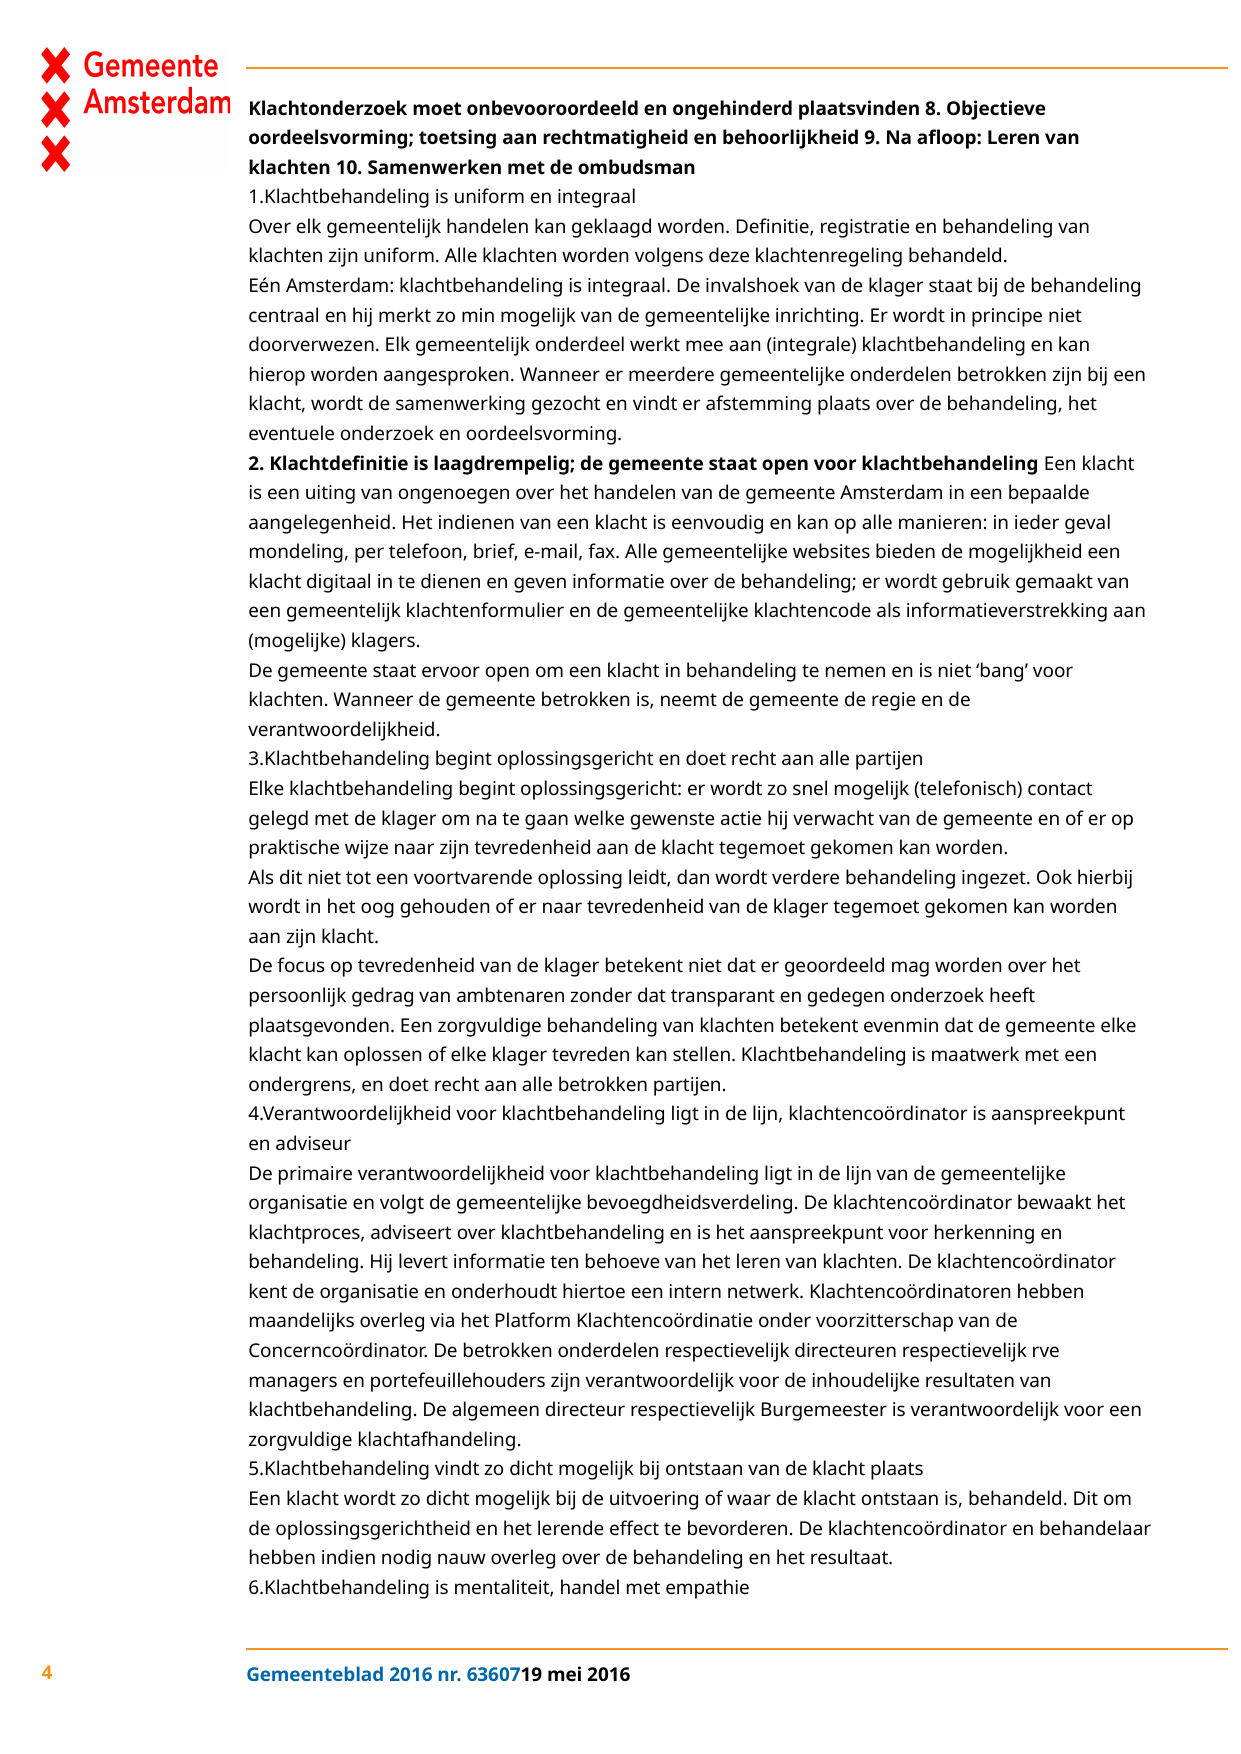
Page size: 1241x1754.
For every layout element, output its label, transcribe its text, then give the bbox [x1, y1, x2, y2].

text 6.Klachtbehandeling is mentaliteit, handel met empathie [248, 1574, 1152, 1600]
text Over elk gemeentelijk handelen kan geklaagd worden. Definitie, registratie en behandeling van klachten zijn uniform. Alle klachten worden volgens deze klachtenregeling behandeld. [248, 213, 1152, 268]
text Klachtonderzoek moet onbevooroordeeld en ongehinderd plaatsvinden 8. Objectieve oordeelsvorming; toetsing aan rechtmatigheid en behoorlijkheid 9. Na afloop: Leren van klachten 10. Samenwerken met de ombudsman [248, 95, 1152, 180]
text De primaire verantwoordelijkheid voor klachtbehandeling ligt in de lijn van de gemeentelijke organisatie en volgt de gemeentelijke bevoegdheidsverdeling. De klachtencoördinator bewaakt het klachtproces, adviseert over klachtbehandeling en is het aanspreekpunt voor herkenning en behandeling. Hij levert informatie ten behoeve van het leren van klachten. De klachtencoördinator kent de organisatie en onderhoudt hiertoe een intern netwerk. Klachtencoördinatoren hebben maandelijks overleg via het Platform Klachtencoördinatie onder voorzitterschap van de Concerncoördinator. De betrokken onderdelen respectievelijk directeuren respectievelijk rve managers en portefeuillehouders zijn verantwoordelijk voor de inhoudelijke resultaten van klachtbehandeling. De algemeen directeur respectievelijk Burgemeester is verantwoordelijk voor een zorgvuldige klachtafhandeling. [248, 1160, 1152, 1452]
text 1.Klachtbehandeling is uniform en integraal [248, 183, 1152, 209]
text Een klacht wordt zo dicht mogelijk bij de uitvoering of waar de klacht ontstaan is, behandeld. Dit om de oplossingsgerichtheid en het lerende effect te bevorderen. De klachtencoördinator en behandelaar hebben indien nodig nauw overleg over de behandeling en het resultaat. [248, 1485, 1152, 1570]
text De focus op tevredenheid van de klager betekent niet dat er geoordeeld mag worden over het persoonlijk gedrag van ambtenaren zonder dat transparant en gedegen onderzoek heeft plaatsgevonden. Een zorgvuldige behandeling van klachten betekent evenmin dat de gemeente elke klacht kan oplossen of elke klager tevreden kan stellen. Klachtbehandeling is maatwerk met een ondergrens, en doet recht aan alle betrokken partijen. [248, 953, 1152, 1097]
text 5.Klachtbehandeling vindt zo dicht mogelijk bij ontstaan van de klacht plaats [248, 1456, 1152, 1481]
text Eén Amsterdam: klachtbehandeling is integraal. De invalshoek van de klager staat bij de behandeling centraal en hij merkt zo min mogelijk van de gemeentelijke inrichting. Er wordt in principe niet doorverwezen. Elk gemeentelijk onderdeel werkt mee aan (integrale) klachtbehandeling en kan hierop worden aangesproken. Wanneer er meerdere gemeentelijke onderdelen betrokken zijn bij een klacht, wordt de samenwerking gezocht en vindt er afstemming plaats over de behandeling, het eventuele onderzoek en oordeelsvorming. [248, 272, 1152, 446]
text De gemeente staat ervoor open om een klacht in behandeling te nemen en is niet ‘bang’ voor klachten. Wanneer de gemeente betrokken is, neemt de gemeente de regie en de verantwoordelijkheid. [248, 657, 1152, 742]
text Als dit niet tot een voortvarende oplossing leidt, dan wordt verdere behandeling ingezet. Ook hierbij wordt in het oog gehouden of er naar tevredenheid van de klager tegemoet gekomen kan worden aan zijn klacht. [248, 864, 1152, 949]
text 4.Verantwoordelijkheid voor klachtbehandeling ligt in de lijn, klachtencoördinator is aanspreekpunt en adviseur [248, 1101, 1152, 1156]
text 3.Klachtbehandeling begint oplossingsgericht en doet recht aan alle partijen [248, 746, 1152, 771]
text Elke klachtbehandeling begint oplossingsgericht: er wordt zo snel mogelijk (telefonisch) contact gelegd met de klager om na te gaan welke gewenste actie hij verwacht van de gemeente en of er op praktische wijze naar zijn tevredenheid aan de klacht tegemoet gekomen kan worden. [248, 775, 1152, 860]
picture [41, 47, 231, 172]
text 2. Klachtdefinitie is laagdrempelig; de gemeente staat open voor klachtbehandeling Een klacht is een uiting van ongenoegen over het handelen van de gemeente Amsterdam in een bepaalde aangelegenheid. Het indienen van een klacht is eenvoudig en kan op alle manieren: in ieder geval mondeling, per telefoon, brief, e-mail, fax. Alle gemeentelijke websites bieden de mogelijkheid een klacht digitaal in te dienen en geven informatie over de behandeling; er wordt gebruik gemaakt van een gemeentelijk klachtenformulier en de gemeentelijke klachtencode als informatieverstrekking aan (mogelijke) klagers. [248, 450, 1152, 653]
